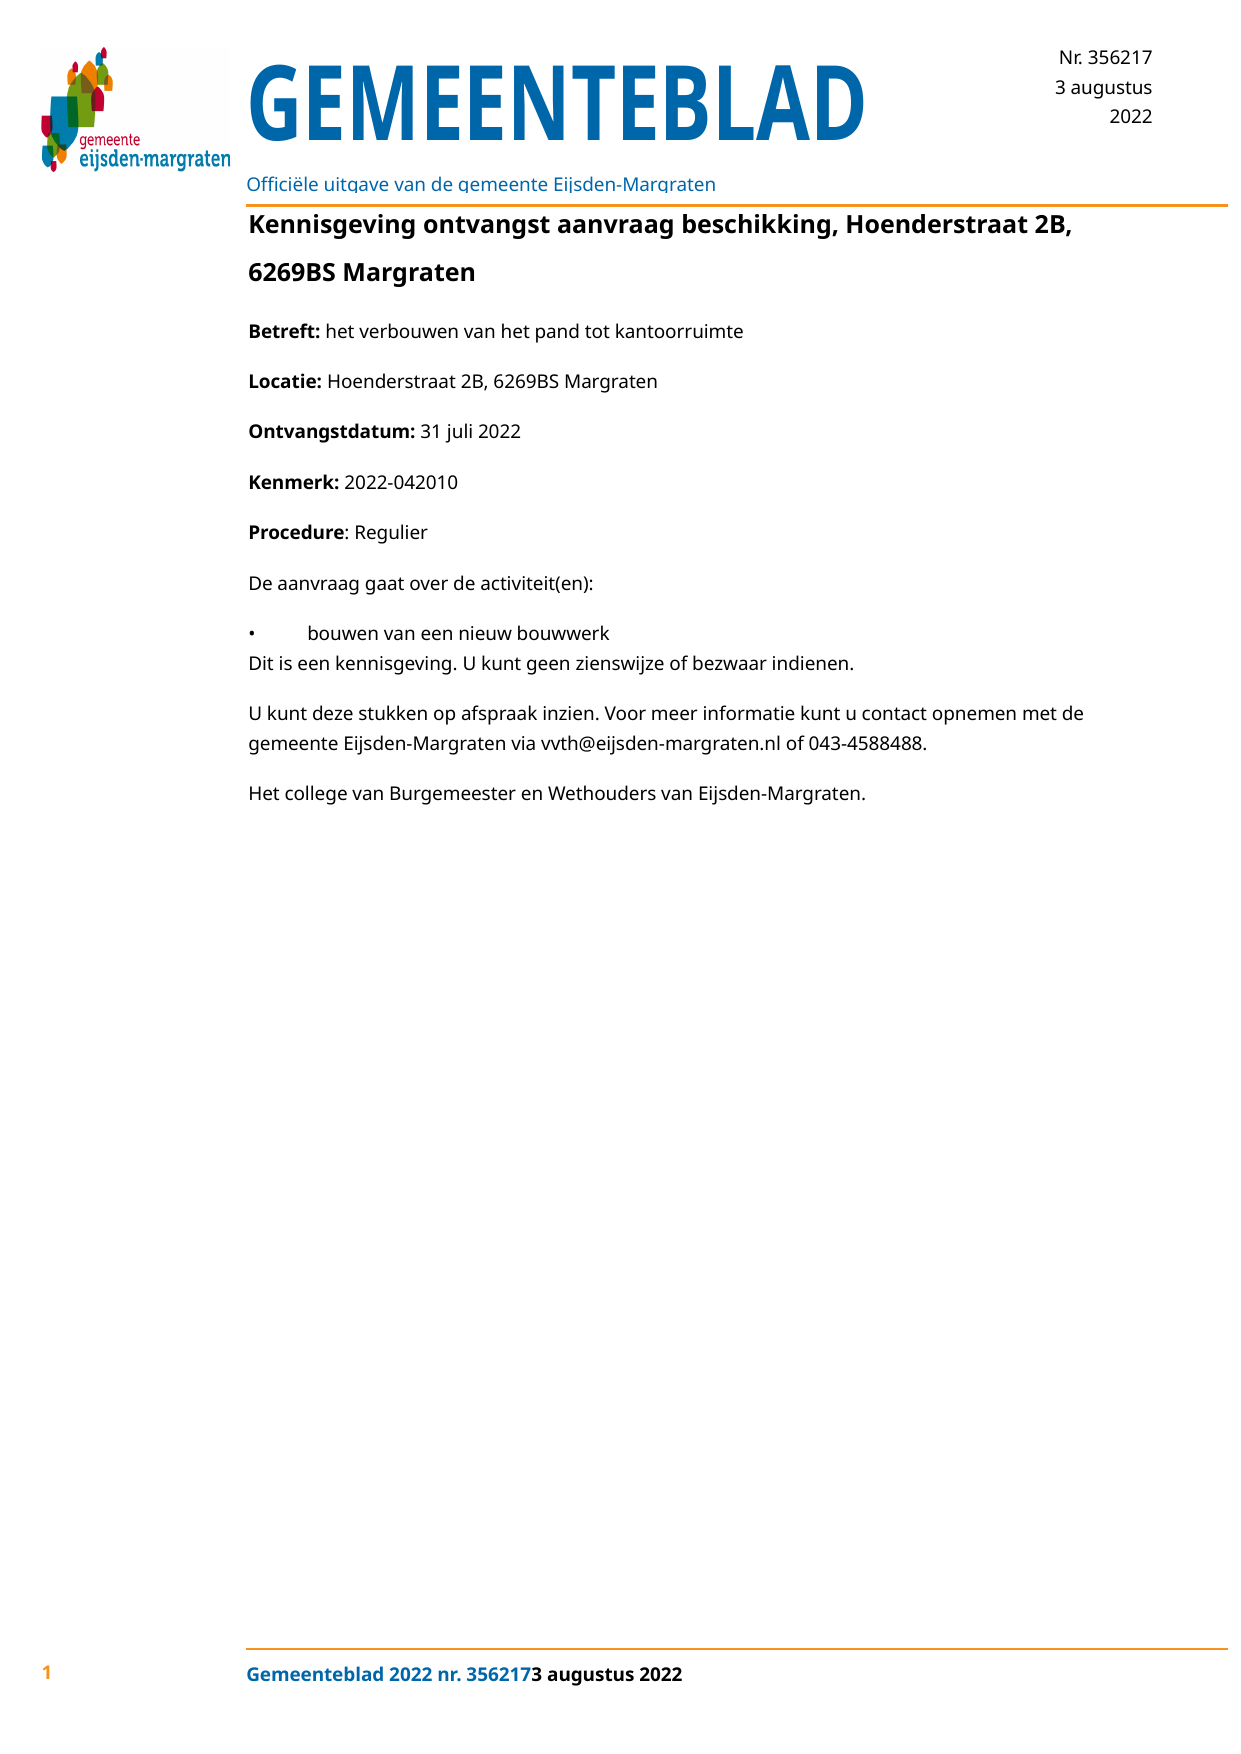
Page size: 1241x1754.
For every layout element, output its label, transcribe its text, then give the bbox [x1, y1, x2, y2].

list bouwen van een nieuw bouwwerk [248, 620, 1152, 646]
picture [41, 47, 231, 172]
text Ontvangstdatum: 31 juli 2022 [248, 419, 1152, 444]
text Procedure: Regulier [248, 519, 1152, 545]
text U kunt deze stukken op afspraak inzien. Voor meer informatie kunt u contact opnemen met de gemeente Eijsden-Margraten via vvth@eijsden-margraten.nl of 043-4588488. [248, 700, 1152, 756]
text Dit is een kennisgeving. U kunt geen zienswijze of bezwaar indienen. [248, 650, 1152, 676]
text Kenmerk: 2022-042010 [248, 469, 1152, 495]
text De aanvraag gaat over de activiteit(en): [248, 570, 1152, 596]
text Betreft: het verbouwen van het pand tot kantoorruimte [248, 318, 1152, 344]
text Kennisgeving ontvangst aanvraag beschikking, Hoenderstraat 2B, 6269BS Margraten [248, 207, 1152, 288]
text Locatie: Hoenderstraat 2B, 6269BS Margraten [248, 368, 1152, 394]
text Het college van Burgemeester en Wethouders van Eijsden-Margraten. [248, 780, 1152, 806]
